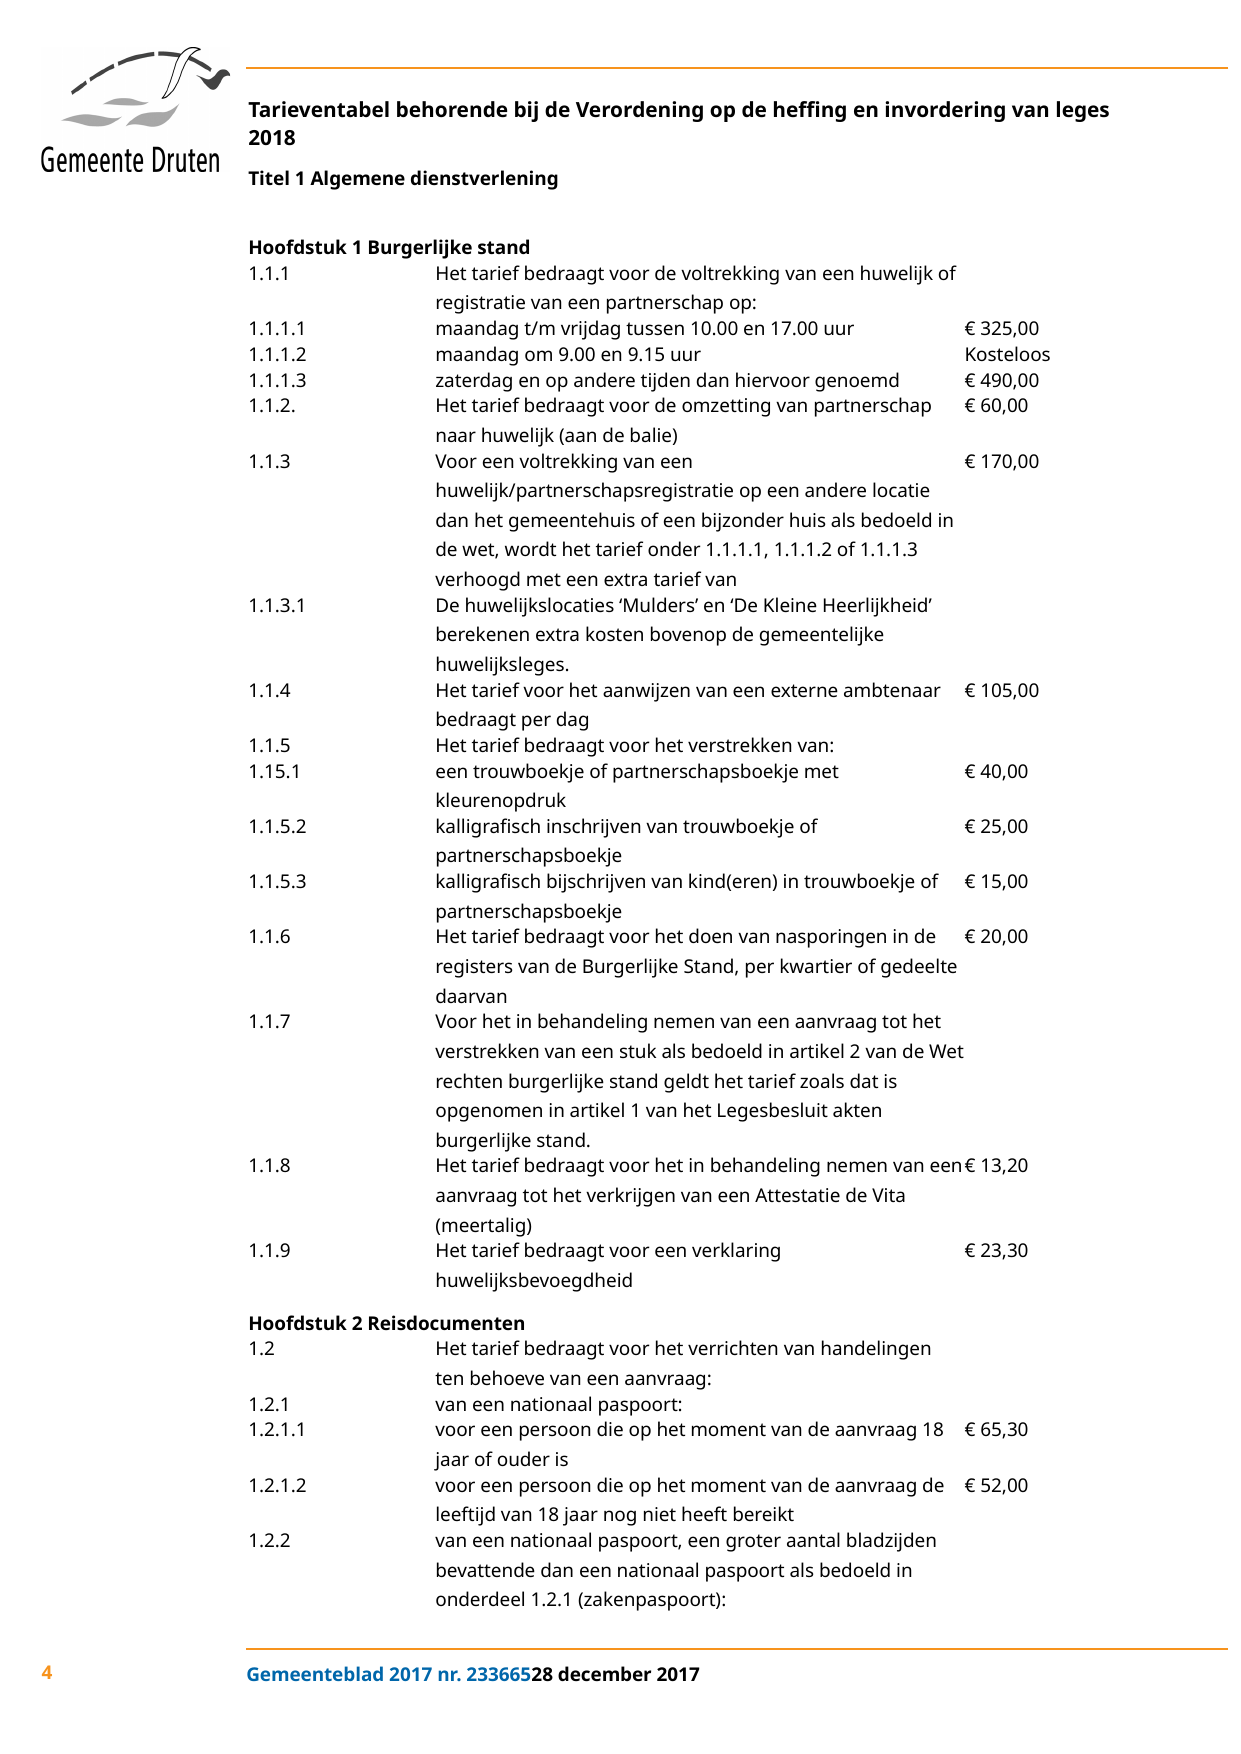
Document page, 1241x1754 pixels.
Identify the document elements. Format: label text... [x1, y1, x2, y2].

table_cell 1.1.5 [248, 732, 435, 758]
table_cell Kosteloos [964, 341, 1152, 367]
table_cell 1.15.1 [248, 758, 435, 813]
table_cell € 15,00 [964, 869, 1152, 924]
table_cell 1.2.1 [248, 1391, 435, 1417]
table_cell Het tarief bedraagt voor het in behandeling nemen van een aanvraag tot het verkrijgen van een Attestatie de Vita (meertalig) [435, 1153, 964, 1238]
table_cell 1.1.4 [248, 677, 435, 732]
table_cell zaterdag en op andere tijden dan hiervoor genoemd [435, 367, 964, 392]
table_cell [964, 732, 1152, 758]
table_cell Het tarief bedraagt voor het doen van nasporingen in de registers van de Burgerlijke Stand, per kwartier of gedeelte daarvan [435, 924, 964, 1009]
table_cell Het tarief bedraagt voor een verklaring huwelijksbevoegdheid [435, 1238, 964, 1293]
table_cell € 325,00 [964, 315, 1152, 341]
table_cell maandag om 9.00 en 9.15 uur [435, 341, 964, 367]
table_cell 1.1.9 [248, 1238, 435, 1293]
table_cell 1.2.2 [248, 1527, 435, 1612]
table_cell 1.1.2. [248, 393, 435, 448]
table_cell De huwelijkslocaties ‘Mulders’ en ‘De Kleine Heerlijkheid’ berekenen extra kosten bovenop de gemeentelijke huwelijksleges. [435, 592, 964, 677]
table_cell Het tarief voor het aanwijzen van een externe ambtenaar bedraagt per dag [435, 677, 964, 732]
table_cell Het tarief bedraagt voor het verstrekken van: [435, 732, 964, 758]
table_cell 1.1.3.1 [248, 592, 435, 677]
table_cell [964, 1391, 1152, 1417]
table_cell [964, 1009, 1152, 1153]
text Hoofdstuk 1 Burgerlijke stand [248, 234, 1152, 260]
text Titel 1 Algemene dienstverlening [248, 165, 1152, 191]
table_cell € 105,00 [964, 677, 1152, 732]
table_cell voor een persoon die op het moment van de aanvraag 18 jaar of ouder is [435, 1417, 964, 1472]
table_cell 1.1.8 [248, 1153, 435, 1238]
table_cell Voor het in behandeling nemen van een aanvraag tot het verstrekken van een stuk als bedoeld in artikel 2 van de Wet rechten burgerlijke stand geldt het tarief zoals dat is opgenomen in artikel 1 van het Legesbesluit akten burgerlijke stand. [435, 1009, 964, 1153]
table_cell [964, 592, 1152, 677]
table_cell € 13,20 [964, 1153, 1152, 1238]
picture [41, 47, 231, 172]
table_cell € 52,00 [964, 1472, 1152, 1527]
table_cell voor een persoon die op het moment van de aanvraag de leeftijd van 18 jaar nog niet heeft bereikt [435, 1472, 964, 1527]
table_header Het tarief bedraagt voor de voltrekking van een huwelijk of registratie van een partnerschap op: [435, 260, 964, 315]
table_cell kalligrafisch inschrijven van trouwboekje of partnerschapsboekje [435, 813, 964, 868]
table_cell 1.1.7 [248, 1009, 435, 1153]
table_header 1.2 [248, 1336, 435, 1391]
table_cell [964, 1527, 1152, 1612]
table_cell 1.1.6 [248, 924, 435, 1009]
table_header Het tarief bedraagt voor het verrichten van handelingen ten behoeve van een aanvraag: [435, 1336, 964, 1391]
table_cell 1.1.5.3 [248, 869, 435, 924]
table_cell maandag t/m vrijdag tussen 10.00 en 17.00 uur [435, 315, 964, 341]
table_header 1.1.1 [248, 260, 435, 315]
table_cell € 25,00 [964, 813, 1152, 868]
table_cell 1.2.1.1 [248, 1417, 435, 1472]
table_cell 1.1.1.2 [248, 341, 435, 367]
table_cell van een nationaal paspoort, een groter aantal bladzijden bevattende dan een nationaal paspoort als bedoeld in onderdeel 1.2.1 (zakenpaspoort): [435, 1527, 964, 1612]
text Hoofdstuk 2 Reisdocumenten [248, 1310, 1152, 1335]
table_cell € 60,00 [964, 393, 1152, 448]
table_cell kalligrafisch bijschrijven van kind(eren) in trouwboekje of partnerschapsboekje [435, 869, 964, 924]
text Tarieventabel behorende bij de Verordening op de heffing en invordering van leges 2018 [248, 95, 1152, 152]
table_cell Voor een voltrekking van een huwelijk/partnerschapsregistratie op een andere locatie dan het gemeentehuis of een bijzonder huis als bedoeld in de wet, wordt het tarief onder 1.1.1.1, 1.1.1.2 of 1.1.1.3 verhoogd met een extra tarief van [435, 448, 964, 592]
table_cell Het tarief bedraagt voor de omzetting van partnerschap naar huwelijk (aan de balie) [435, 393, 964, 448]
table_cell 1.1.5.2 [248, 813, 435, 868]
table_cell van een nationaal paspoort: [435, 1391, 964, 1417]
table_cell € 65,30 [964, 1417, 1152, 1472]
table_header [964, 260, 1152, 315]
table_cell € 490,00 [964, 367, 1152, 392]
table_cell 1.1.1.3 [248, 367, 435, 392]
table_cell 1.1.3 [248, 448, 435, 592]
table_cell 1.2.1.2 [248, 1472, 435, 1527]
table_cell € 20,00 [964, 924, 1152, 1009]
table_cell een trouwboekje of partnerschapsboekje met kleurenopdruk [435, 758, 964, 813]
table_header [964, 1336, 1152, 1391]
table_cell 1.1.1.1 [248, 315, 435, 341]
table_cell € 23,30 [964, 1238, 1152, 1293]
table_cell € 40,00 [964, 758, 1152, 813]
table_cell € 170,00 [964, 448, 1152, 592]
